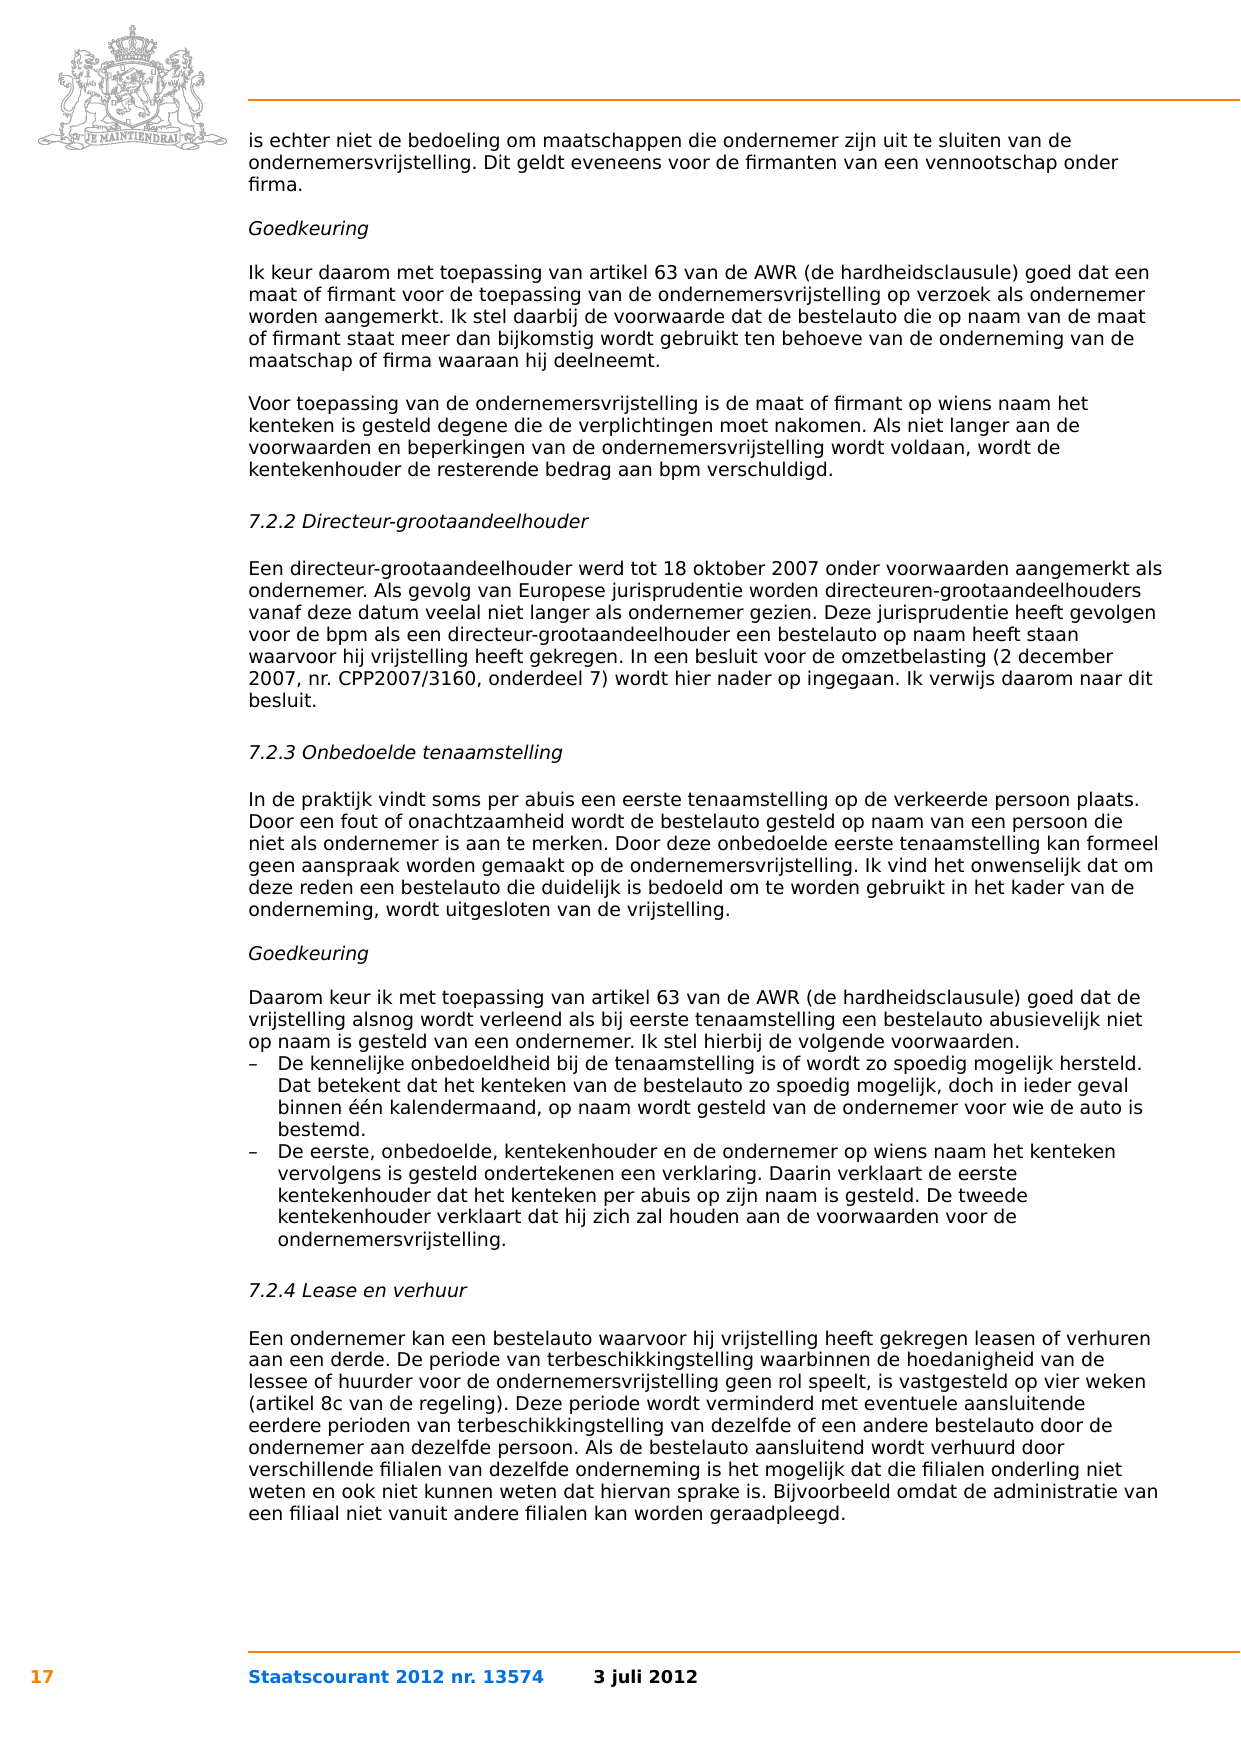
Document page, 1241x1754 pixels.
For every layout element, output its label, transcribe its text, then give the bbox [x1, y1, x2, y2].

subtitle Goedkeuring [248, 218, 1163, 240]
subtitle Goedkeuring [248, 943, 1163, 965]
text – De kennelijke onbedoeldheid bij de tenaamstelling is of wordt zo spoedig mogelijk hersteld. Dat betekent dat het kenteken van de bestelauto zo spoedig mogelijk, doch in ieder geval binnen één kalendermaand, op naam wordt gesteld van de ondernemer voor wie de auto is bestemd. [248, 1053, 1163, 1141]
picture [38, 25, 227, 150]
text Voor toepassing van de ondernemersvrijstelling is de maat of firmant op wiens naam het kenteken is gesteld degene die de verplichtingen moet nakomen. Als niet langer aan de voorwaarden en beperkingen van de ondernemersvrijstelling wordt voldaan, wordt de kentekenhouder de resterende bedrag aan bpm verschuldigd. [248, 393, 1163, 481]
text In de praktijk vindt soms per abuis een eerste tenaamstelling op de verkeerde persoon plaats. Door een fout of onachtzaamheid wordt de bestelauto gesteld op naam van een persoon die niet als ondernemer is aan te merken. Door deze onbedoelde eerste tenaamstelling kan formeel geen aanspraak worden gemaakt op de ondernemersvrijstelling. Ik vind het onwenselijk dat om deze reden een bestelauto die duidelijk is bedoeld om te worden gebruikt in het kader van de onderneming, wordt uitgesloten van de vrijstelling. [248, 789, 1163, 921]
text Een ondernemer kan een bestelauto waarvoor hij vrijstelling heeft gekregen leasen of verhuren aan een derde. De periode van terbeschikkingstelling waarbinnen de hoedanigheid van de lessee of huurder voor de ondernemersvrijstelling geen rol speelt, is vastgesteld op vier weken (artikel 8c van de regeling). Deze periode wordt verminderd met eventuele aansluitende eerdere perioden van terbeschikkingstelling van dezelfde of een andere bestelauto door de ondernemer aan dezelfde persoon. Als de bestelauto aansluitend wordt verhuurd door verschillende filialen van dezelfde onderneming is het mogelijk dat die filialen onderling niet weten en ook niet kunnen weten dat hiervan sprake is. Bijvoorbeeld omdat de administratie van een filiaal niet vanuit andere filialen kan worden geraadpleegd. [248, 1327, 1163, 1525]
text – De eerste, onbedoelde, kentekenhouder en de ondernemer op wiens naam het kenteken vervolgens is gesteld ondertekenen een verklaring. Daarin verklaart de eerste kentekenhouder dat het kenteken per abuis op zijn naam is gesteld. De tweede kentekenhouder verklaart dat hij zich zal houden aan de voorwaarden voor de ondernemersvrijstelling. [248, 1141, 1163, 1250]
text Ik keur daarom met toepassing van artikel 63 van de AWR (de hardheidsclausule) goed dat een maat of firmant voor de toepassing van de ondernemersvrijstelling op verzoek als ondernemer worden aangemerkt. Ik stel daarbij de voorwaarde dat de bestelauto die op naam van de maat of firmant staat meer dan bijkomstig wordt gebruikt ten behoeve van de onderneming van de maatschap of firma waaraan hij deelneemt. [248, 262, 1163, 371]
subtitle 7.2.2 Directeur-grootaandeelhouder [248, 511, 1163, 533]
subtitle 7.2.4 Lease en verhuur [248, 1280, 1163, 1302]
text is echter niet de bedoeling om maatschappen die ondernemer zijn uit te sluiten van de ondernemersvrijstelling. Dit geldt eveneens voor de firmanten van een vennootschap onder firma. [248, 130, 1163, 196]
text Daarom keur ik met toepassing van artikel 63 van de AWR (de hardheidsclausule) goed dat de vrijstelling alsnog wordt verleend als bij eerste tenaamstelling een bestelauto abusievelijk niet op naam is gesteld van een ondernemer. Ik stel hierbij de volgende voorwaarden. [248, 987, 1163, 1053]
subtitle 7.2.3 Onbedoelde tenaamstelling [248, 742, 1163, 764]
text Een directeur-grootaandeelhouder werd tot 18 oktober 2007 onder voorwaarden aangemerkt als ondernemer. Als gevolg van Europese jurisprudentie worden directeuren-grootaandeelhouders vanaf deze datum veelal niet langer als ondernemer gezien. Deze jurisprudentie heeft gevolgen voor de bpm als een directeur-grootaandeelhouder een bestelauto op naam heeft staan waarvoor hij vrijstelling heeft gekregen. In een besluit voor de omzetbelasting (2 december 2007, nr. CPP2007/3160, onderdeel 7) wordt hier nader op ingegaan. Ik verwijs daarom naar dit besluit. [248, 558, 1163, 712]
